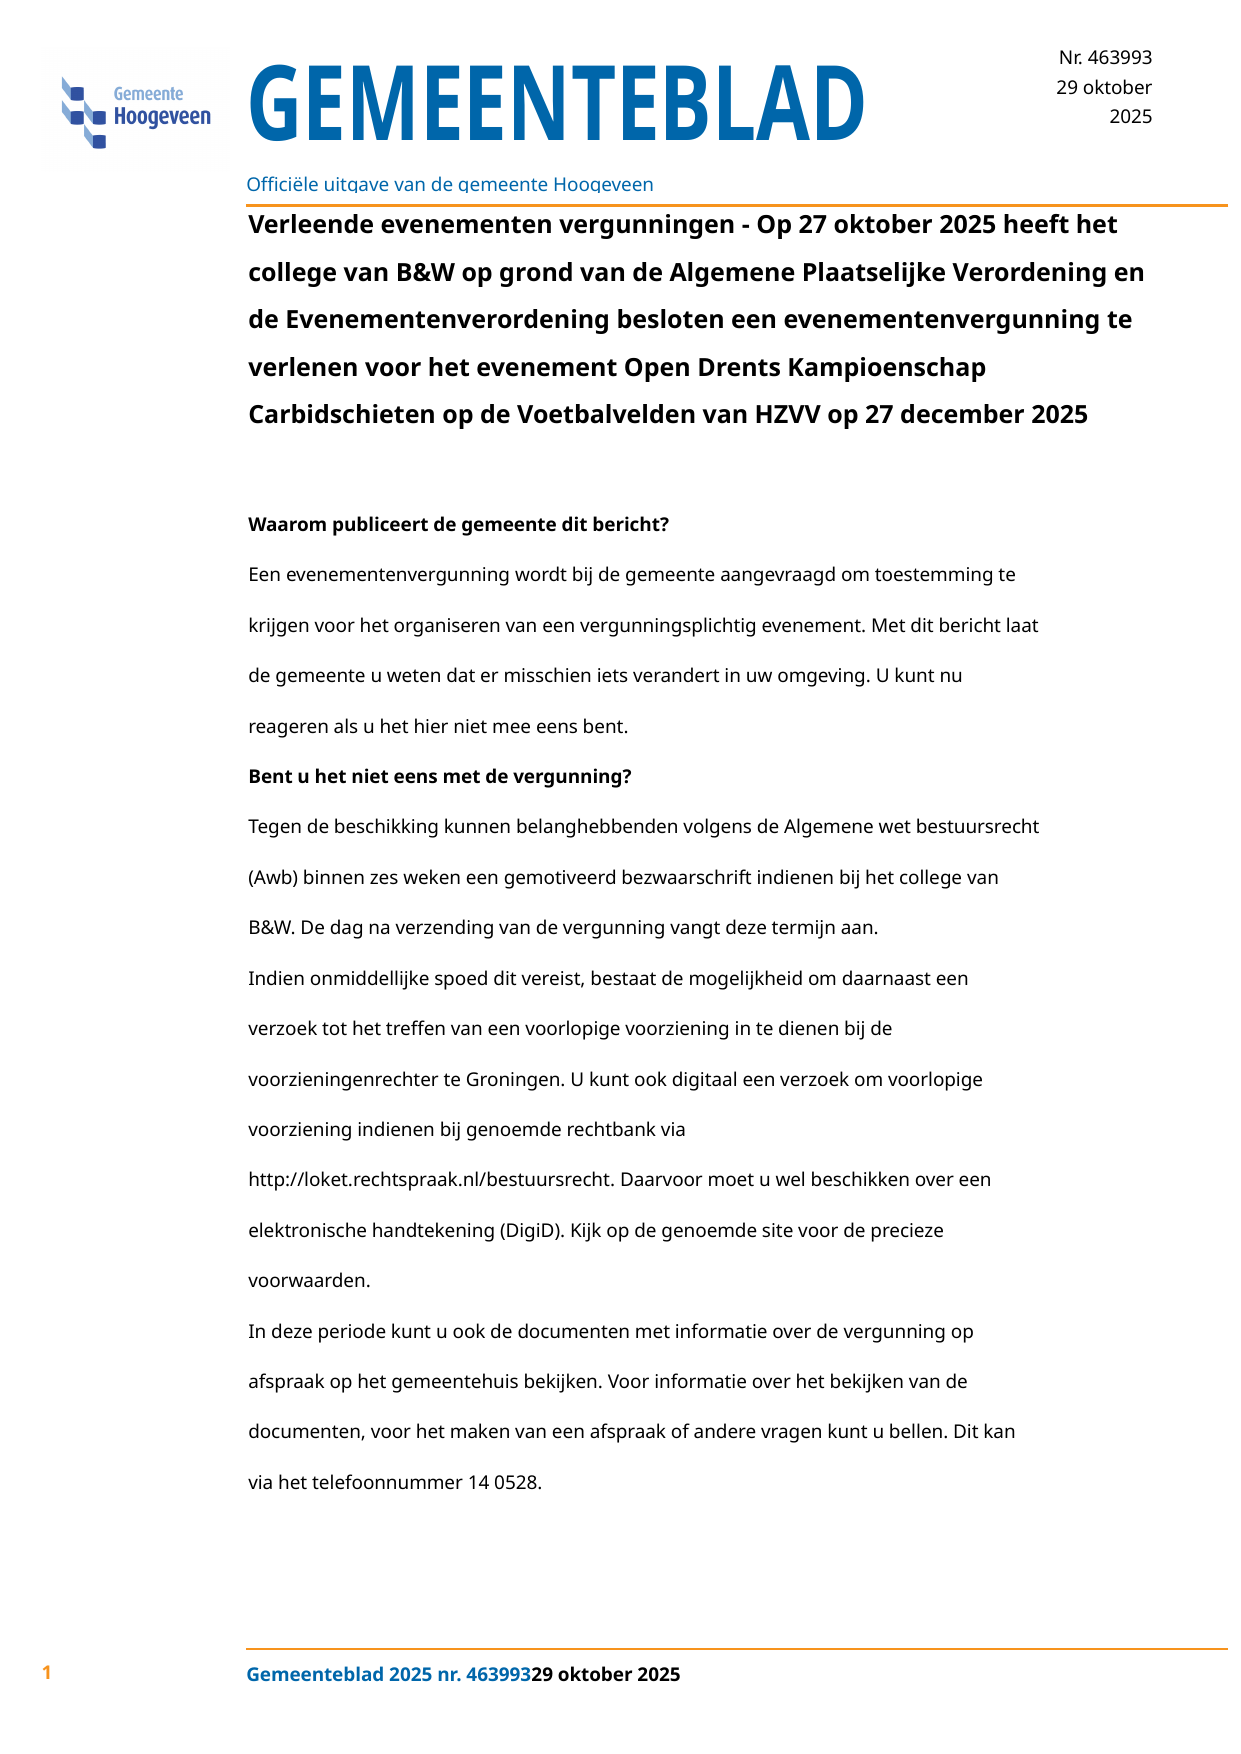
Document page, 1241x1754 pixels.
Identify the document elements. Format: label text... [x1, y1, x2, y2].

text via het telefoonnummer 14 0528. [248, 1469, 1152, 1495]
text In deze periode kunt u ook de documenten met informatie over de vergunning op [248, 1318, 1152, 1343]
text Bent u het niet eens met de vergunning? [248, 763, 1152, 789]
text afspraak op het gemeentehuis bekijken. Voor informatie over het bekijken van de [248, 1368, 1152, 1394]
text voorzieningenrechter te Groningen. U kunt ook digitaal een verzoek om voorlopige [248, 1066, 1152, 1091]
text de gemeente u weten dat er misschien iets verandert in uw omgeving. U kunt nu [248, 662, 1152, 688]
text reageren als u het hier niet mee eens bent. [248, 713, 1152, 738]
text voorwaarden. [248, 1267, 1152, 1293]
text verzoek tot het treffen van een voorlopige voorziening in te dienen bij de [248, 1015, 1152, 1041]
text B&W. De dag na verzending van de vergunning vangt deze termijn aan. [248, 914, 1152, 940]
picture [41, 47, 231, 172]
text Indien onmiddellijke spoed dit vereist, bestaat de mogelijkheid om daarnaast een [248, 965, 1152, 991]
text Verleende evenementen vergunningen - Op 27 oktober 2025 heeft het college van B&W op grond van de Algemene Plaatselijke Verordening en de Evenementenverordening besloten een evenementenvergunning te verlenen voor het evenement Open Drents Kampioenschap Carbidschieten op de Voetbalvelden van HZVV op 27 december 2025 [248, 207, 1152, 431]
text elektronische handtekening (DigiD). Kijk op de genoemde site voor de precieze [248, 1217, 1152, 1243]
text Tegen de beschikking kunnen belanghebbenden volgens de Algemene wet bestuursrecht [248, 814, 1152, 839]
text Waarom publiceert de gemeente dit bericht? [248, 511, 1152, 537]
text http://loket.rechtspraak.nl/bestuursrecht. Daarvoor moet u wel beschikken over een [248, 1167, 1152, 1192]
text voorziening indienen bij genoemde rechtbank via [248, 1116, 1152, 1142]
text Een evenementenvergunning wordt bij de gemeente aangevraagd om toestemming te [248, 562, 1152, 587]
text krijgen voor het organiseren van een vergunningsplichtig evenement. Met dit bericht laat [248, 612, 1152, 638]
text documenten, voor het maken van een afspraak of andere vragen kunt u bellen. Dit kan [248, 1419, 1152, 1444]
text (Awb) binnen zes weken een gemotiveerd bezwaarschrift indienen bij het college van [248, 864, 1152, 890]
